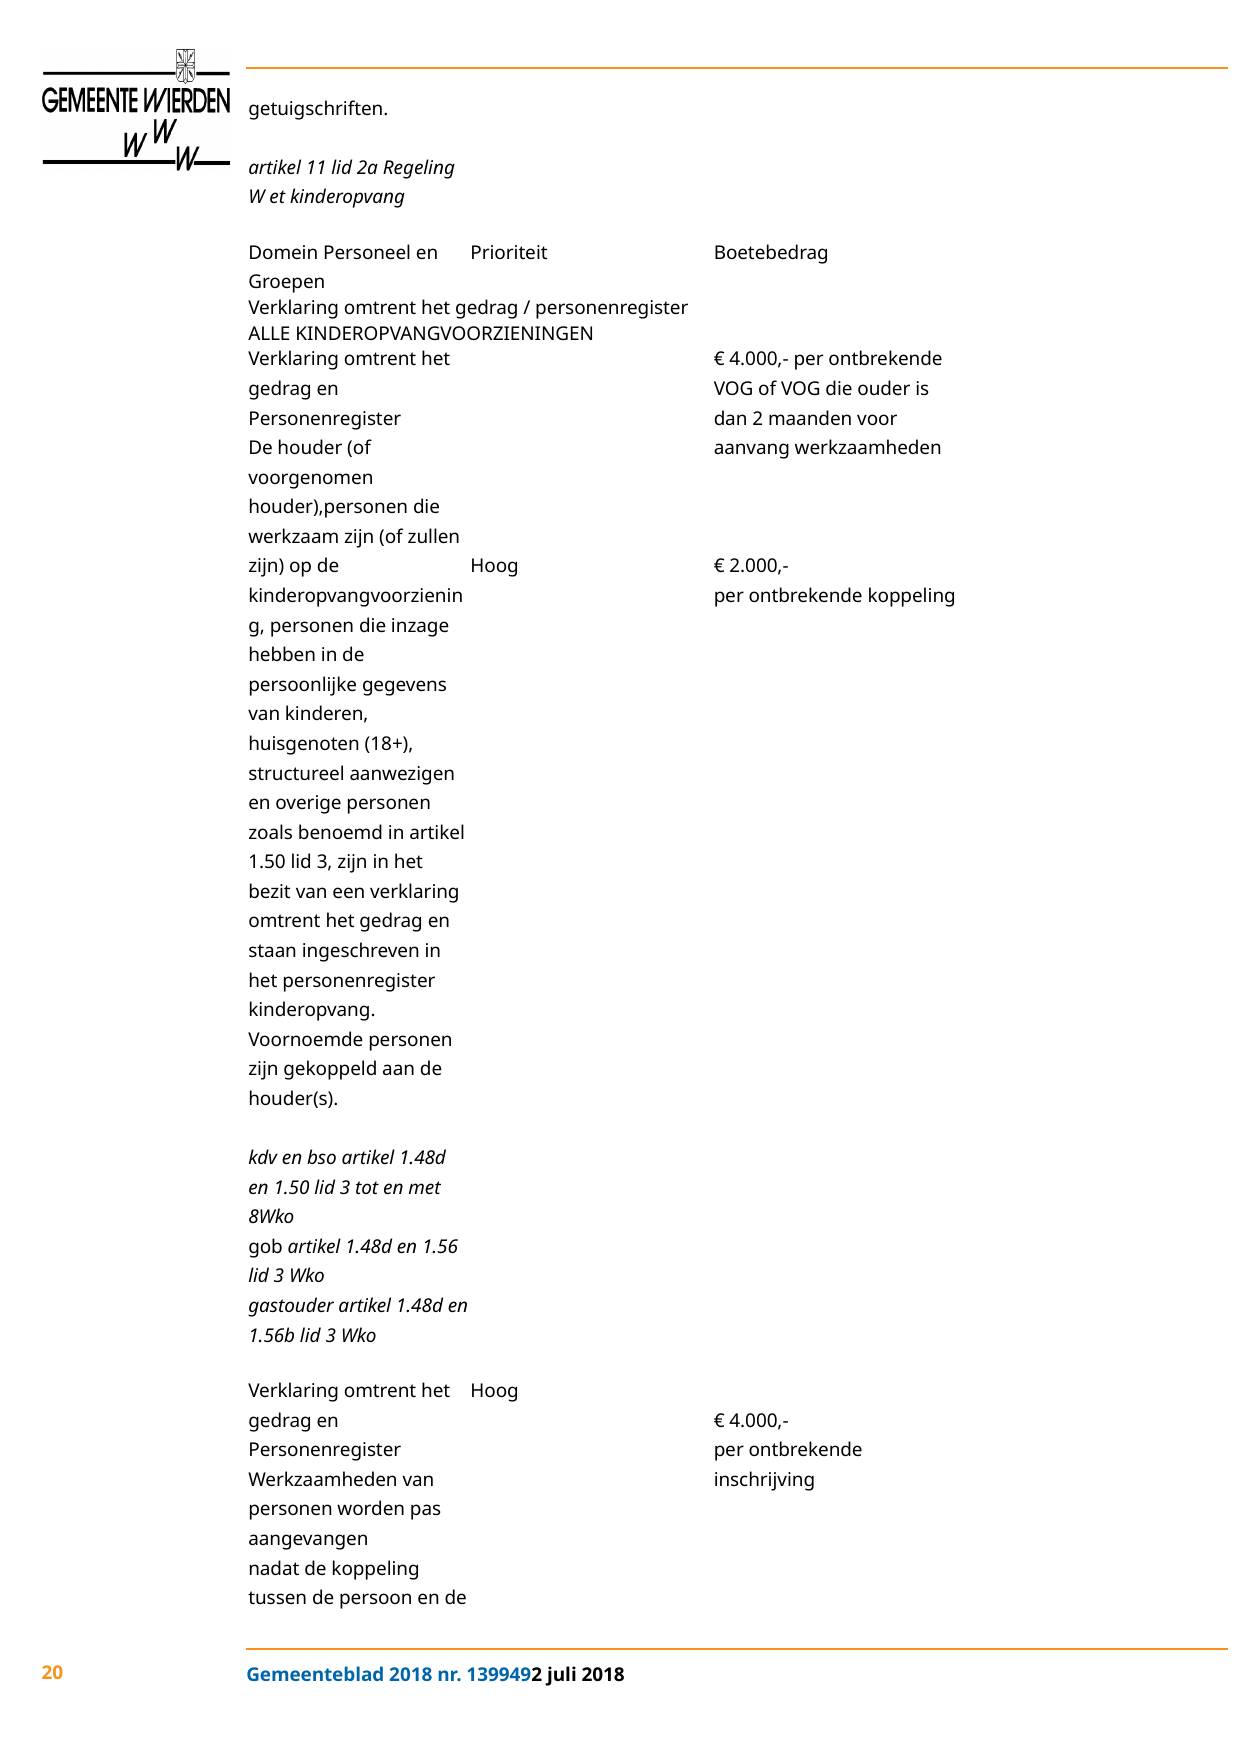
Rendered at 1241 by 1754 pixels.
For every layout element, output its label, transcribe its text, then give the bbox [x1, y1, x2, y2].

table_cell Verklaring omtrent het gedrag en Personenregister De houder (of voorgenomen houder),personen die werkzaam zijn (of zullen zijn) op de kinderopvangvoorziening, personen die inzage hebben in de persoonlijke gegevens van kinderen, huisgenoten (18+), structureel aanwezigen en overige personen zoals benoemd in artikel 1.50 lid 3, zijn in het bezit van een verklaring omtrent het gedrag en staan ingeschreven in het personenregister kinderopvang. Voornoemde personen zijn gekoppeld aan de houder(s). kdv en bso artikel 1.48d en 1.50 lid 3 tot en met 8Wko gob artikel 1.48d en 1.56 lid 3 Wko gastouder artikel 1.48d en 1.56b lid 3 Wko [248, 346, 470, 1377]
table_cell Prioriteit [470, 239, 713, 294]
table_cell [714, 95, 1054, 239]
table_cell Boetebedrag [714, 239, 1054, 294]
table_cell Verklaring omtrent het gedrag en Personenregister Werkzaamheden van personen worden pas aangevangen nadat de koppeling tussen de persoon en de [248, 1377, 470, 1610]
table_cell getuigschriften. artikel 11 lid 2a Regeling W et kinderopvang [248, 95, 470, 239]
table_cell Hoog [470, 346, 713, 1377]
table_cell Hoog [470, 1377, 713, 1610]
table_cell € 4.000,- per ontbrekende inschrijving [714, 1377, 957, 1610]
table_cell [470, 95, 713, 239]
table_cell Domein Personeel en Groepen [248, 239, 470, 294]
table_cell ALLE KINDEROPVANGVOORZIENINGEN [248, 320, 957, 346]
picture [41, 47, 231, 172]
table_cell € 4.000,- per ontbrekende VOG of VOG die ouder is dan 2 maanden voor aanvang werkzaamheden € 2.000,- per ontbrekende koppeling [714, 346, 957, 1377]
table_cell Verklaring omtrent het gedrag / personenregister [248, 294, 957, 320]
